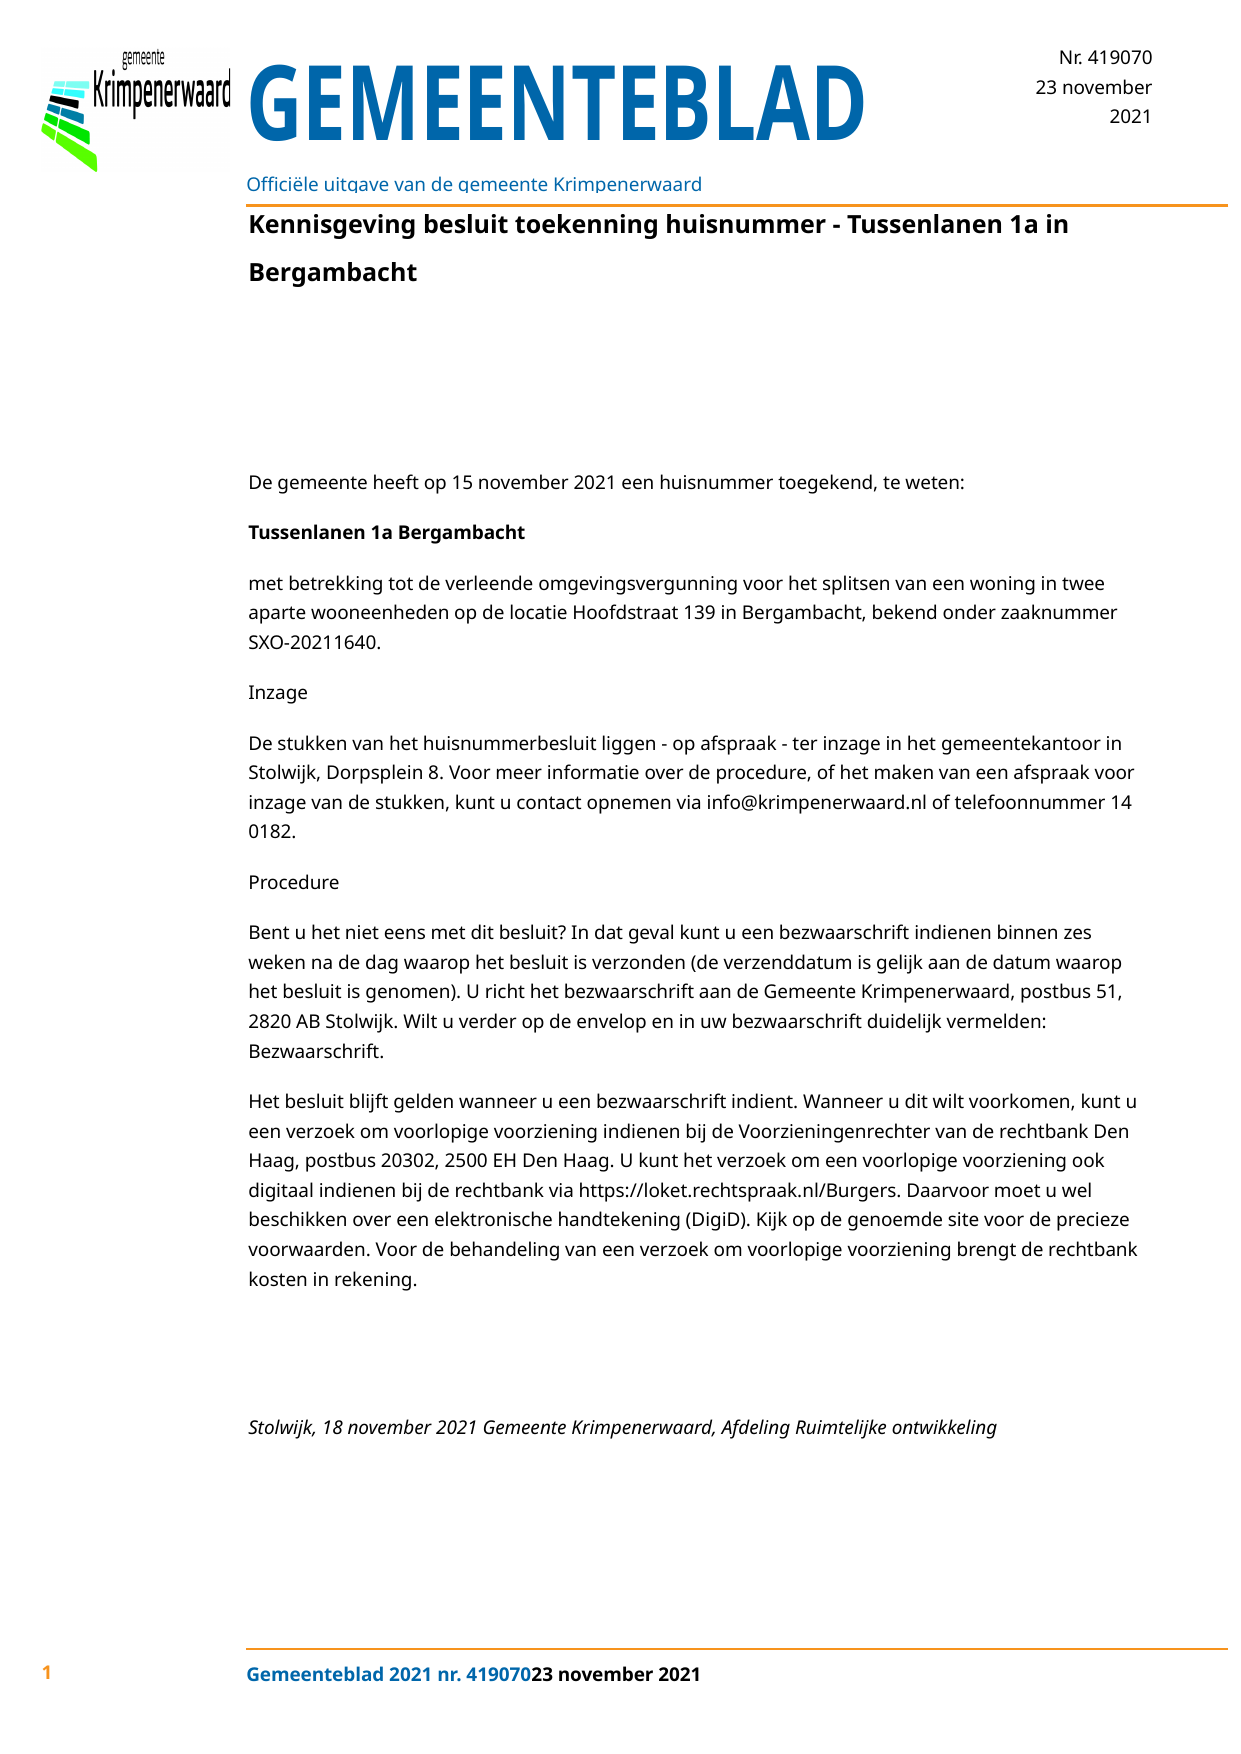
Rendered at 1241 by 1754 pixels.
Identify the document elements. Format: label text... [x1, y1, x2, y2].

text Het besluit blijft gelden wanneer u een bezwaarschrift indient. Wanneer u dit wilt voorkomen, kunt u een verzoek om voorlopige voorziening indienen bij de Voorzieningenrechter van de rechtbank Den Haag, postbus 20302, 2500 EH Den Haag. U kunt het verzoek om een voorlopige voorziening ook digitaal indienen bij de rechtbank via https://loket.rechtspraak.nl/Burgers. Daarvoor moet u wel beschikken over een elektronische handtekening (DigiD). Kijk op de genoemde site voor de precieze voorwaarden. Voor de behandeling van een verzoek om voorlopige voorziening brengt de rechtbank kosten in rekening. [248, 1088, 1152, 1292]
text De gemeente heeft op 15 november 2021 een huisnummer toegekend, te weten: [248, 469, 1152, 495]
text Kennisgeving besluit toekenning huisnummer - Tussenlanen 1a in Bergambacht [248, 207, 1152, 288]
text Inzage [248, 679, 1152, 705]
text Bent u het niet eens met dit besluit? In dat geval kunt u een bezwaarschrift indienen binnen zes weken na de dag waarop het besluit is verzonden (de verzenddatum is gelijk aan de datum waarop het besluit is genomen). U richt het bezwaarschrift aan de Gemeente Krimpenerwaard, postbus 51, 2820 AB Stolwijk. Wilt u verder op de envelop en in uw bezwaarschrift duidelijk vermelden: Bezwaarschrift. [248, 919, 1152, 1064]
text Procedure [248, 869, 1152, 895]
text De stukken van het huisnummerbesluit liggen - op afspraak - ter inzage in het gemeentekantoor in Stolwijk, Dorpsplein 8. Voor meer informatie over de procedure, of het maken van een afspraak voor inzage van de stukken, kunt u contact opnemen via info@krimpenerwaard.nl of telefoonnummer 14 0182. [248, 730, 1152, 844]
text Stolwijk, 18 november 2021 Gemeente Krimpenerwaard, Afdeling Ruimtelijke ontwikkeling [248, 1414, 1152, 1440]
text met betrekking tot de verleende omgevingsvergunning voor het splitsen van een woning in twee aparte wooneenheden op de locatie Hoofdstraat 139 in Bergambacht, bekend onder zaaknummer SXO-20211640. [248, 570, 1152, 655]
text Tussenlanen 1a Bergambacht [248, 519, 1152, 545]
picture [41, 47, 231, 172]
